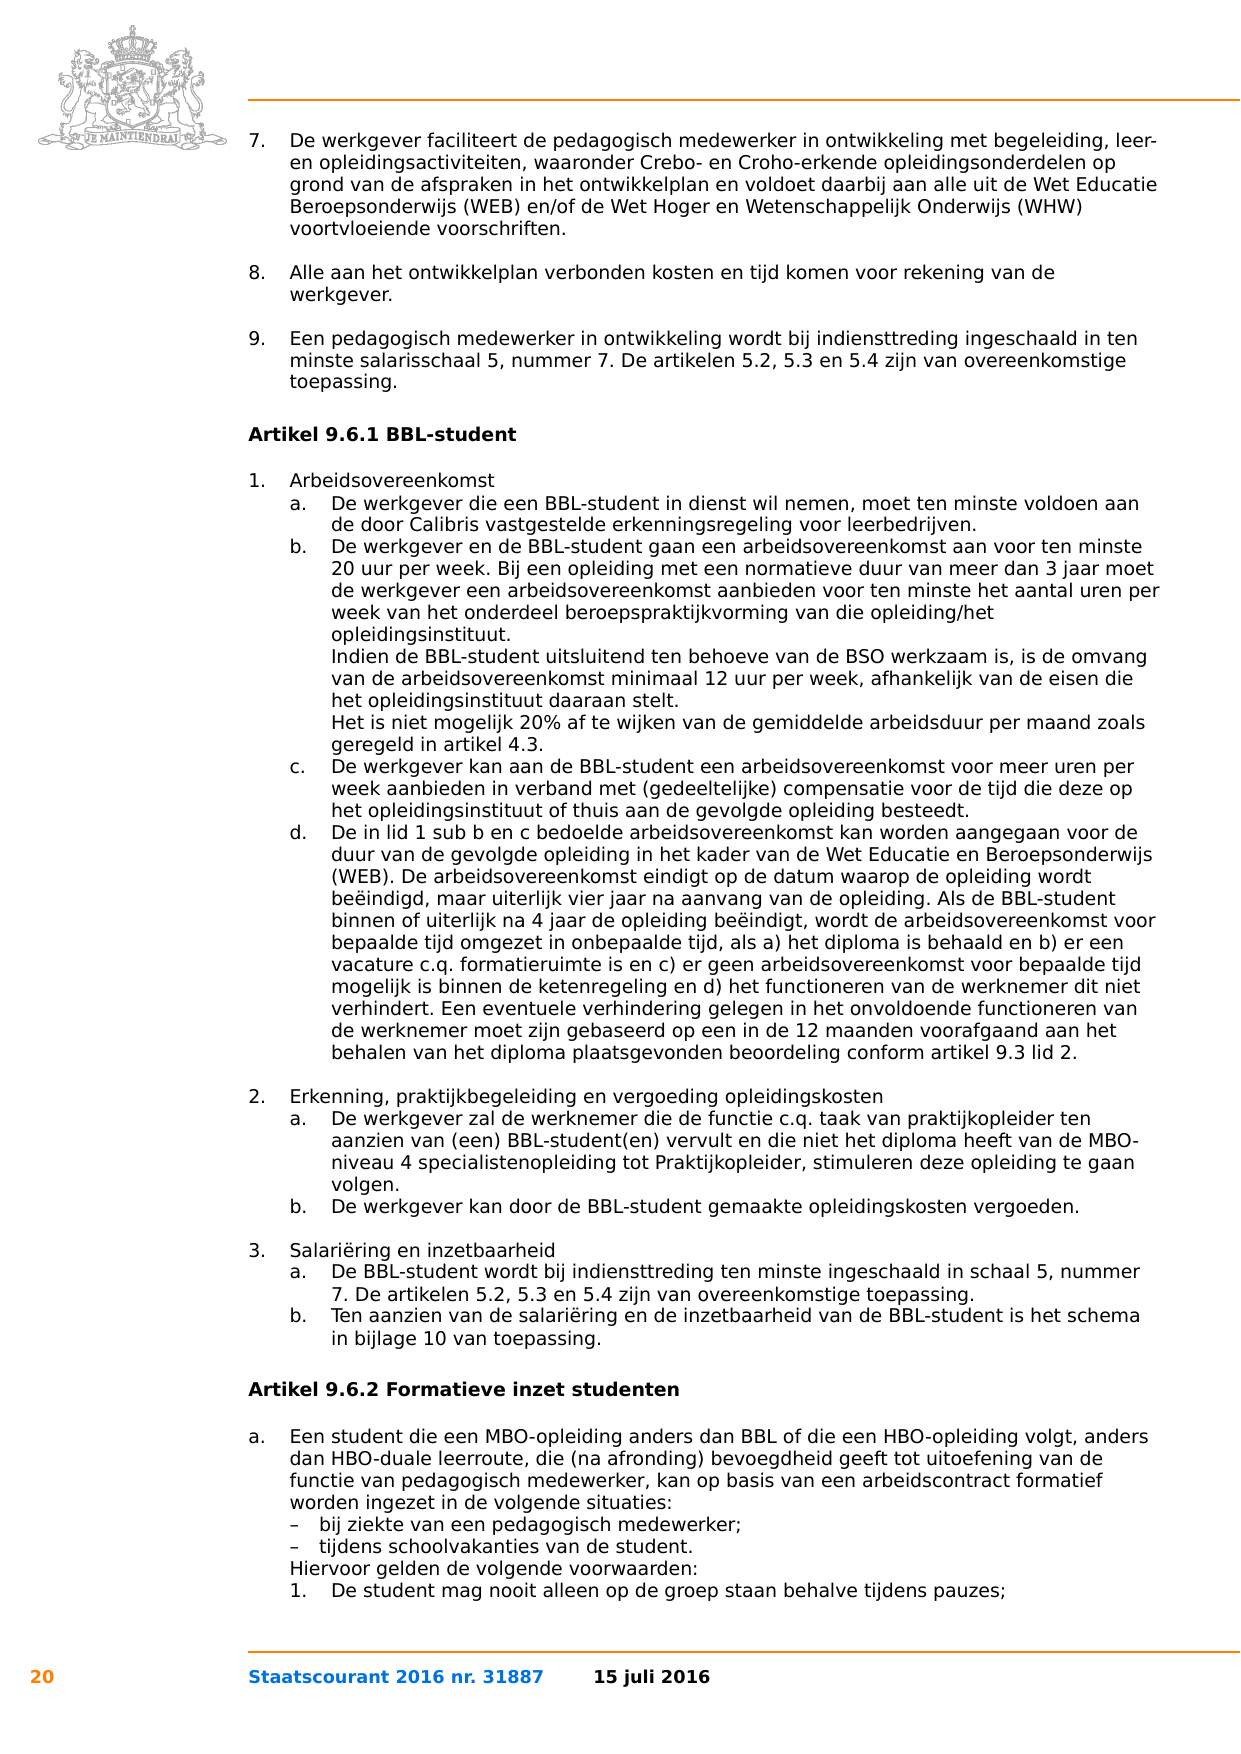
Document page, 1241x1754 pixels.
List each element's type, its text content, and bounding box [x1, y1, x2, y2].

text Hiervoor gelden de volgende voorwaarden: [289, 1558, 1163, 1580]
text – bij ziekte van een pedagogisch medewerker; [289, 1514, 1163, 1536]
text 8. Alle aan het ontwikkelplan verbonden kosten en tijd komen voor rekening van de werkgever. [248, 262, 1163, 306]
text 9. Een pedagogisch medewerker in ontwikkeling wordt bij indiensttreding ingeschaald in ten minste salarisschaal 5, nummer 7. De artikelen 5.2, 5.3 en 5.4 zijn van overeenkomstige toepassing. [248, 327, 1163, 393]
text 1. Arbeidsovereenkomst [248, 470, 1163, 492]
text a. Een student die een MBO-opleiding anders dan BBL of die een HBO-opleiding volgt, anders dan HBO-duale leerroute, die (na afronding) bevoegdheid geeft tot uitoefening van de functie van pedagogisch medewerker, kan op basis van een arbeidscontract formatief worden ingezet in de volgende situaties: [248, 1426, 1163, 1514]
picture [38, 25, 227, 150]
text Het is niet mogelijk 20% af te wijken van de gemiddelde arbeidsduur per maand zoals geregeld in artikel 4.3. [331, 712, 1163, 756]
text b. De werkgever en de BBL-student gaan een arbeidsovereenkomst aan voor ten minste 20 uur per week. Bij een opleiding met een normatieve duur van meer dan 3 jaar moet de werkgever een arbeidsovereenkomst aanbieden voor ten minste het aantal uren per week van het onderdeel beroepspraktijkvorming van die opleiding/het opleidingsinstituut. [289, 536, 1163, 646]
text a. De BBL-student wordt bij indiensttreding ten minste ingeschaald in schaal 5, nummer 7. De artikelen 5.2, 5.3 en 5.4 zijn van overeenkomstige toepassing. [289, 1261, 1163, 1305]
text 1. De student mag nooit alleen op de groep staan behalve tijdens pauzes; [289, 1580, 1163, 1602]
text 3. Salariëring en inzetbaarheid [248, 1239, 1163, 1261]
text b. De werkgever kan door de BBL-student gemaakte opleidingskosten vergoeden. [289, 1196, 1163, 1218]
text b. Ten aanzien van de salariëring en de inzetbaarheid van de BBL-student is het schema in bijlage 10 van toepassing. [289, 1305, 1163, 1349]
text Indien de BBL-student uitsluitend ten behoeve van de BSO werkzaam is, is de omvang van de arbeidsovereenkomst minimaal 12 uur per week, afhankelijk van de eisen die het opleidingsinstituut daaraan stelt. [331, 646, 1163, 712]
text a. De werkgever die een BBL-student in dienst wil nemen, moet ten minste voldoen aan de door Calibris vastgestelde erkenningsregeling voor leerbedrijven. [289, 492, 1163, 536]
text d. De in lid 1 sub b en c bedoelde arbeidsovereenkomst kan worden aangegaan voor de duur van de gevolgde opleiding in het kader van de Wet Educatie en Beroepsonderwijs (WEB). De arbeidsovereenkomst eindigt op de datum waarop de opleiding wordt beëindigd, maar uiterlijk vier jaar na aanvang van de opleiding. Als de BBL-student binnen of uiterlijk na 4 jaar de opleiding beëindigt, wordt de arbeidsovereenkomst voor bepaalde tijd omgezet in onbepaalde tijd, als a) het diploma is behaald en b) er een vacature c.q. formatieruimte is en c) er geen arbeidsovereenkomst voor bepaalde tijd mogelijk is binnen de ketenregeling en d) het functioneren van de werknemer dit niet verhindert. Een eventuele verhindering gelegen in het onvoldoende functioneren van de werknemer moet zijn gebaseerd op een in de 12 maanden voorafgaand aan het behalen van het diploma plaatsgevonden beoordeling conform artikel 9.3 lid 2. [289, 822, 1163, 1064]
text c. De werkgever kan aan de BBL-student een arbeidsovereenkomst voor meer uren per week aanbieden in verband met (gedeeltelijke) compensatie voor de tijd die deze op het opleidingsinstituut of thuis aan de gevolgde opleiding besteedt. [289, 756, 1163, 822]
text 2. Erkenning, praktijkbegeleiding en vergoeding opleidingskosten [248, 1086, 1163, 1108]
text – tijdens schoolvakanties van de student. [289, 1536, 1163, 1558]
text 7. De werkgever faciliteert de pedagogisch medewerker in ontwikkeling met begeleiding, leer- en opleidingsactiviteiten, waaronder Crebo- en Croho-erkende opleidingsonderdelen op grond van de afspraken in het ontwikkelplan en voldoet daarbij aan alle uit de Wet Educatie Beroepsonderwijs (WEB) en/of de Wet Hoger en Wetenschappelijk Onderwijs (WHW) voortvloeiende voorschriften. [248, 130, 1163, 240]
subtitle Artikel 9.6.1 BBL-student [248, 423, 1163, 445]
subtitle Artikel 9.6.2 Formatieve inzet studenten [248, 1379, 1163, 1401]
text a. De werkgever zal de werknemer die de functie c.q. taak van praktijkopleider ten aanzien van (een) BBL-student(en) vervult en die niet het diploma heeft van de MBO-niveau 4 specialistenopleiding tot Praktijkopleider, stimuleren deze opleiding te gaan volgen. [289, 1108, 1163, 1196]
